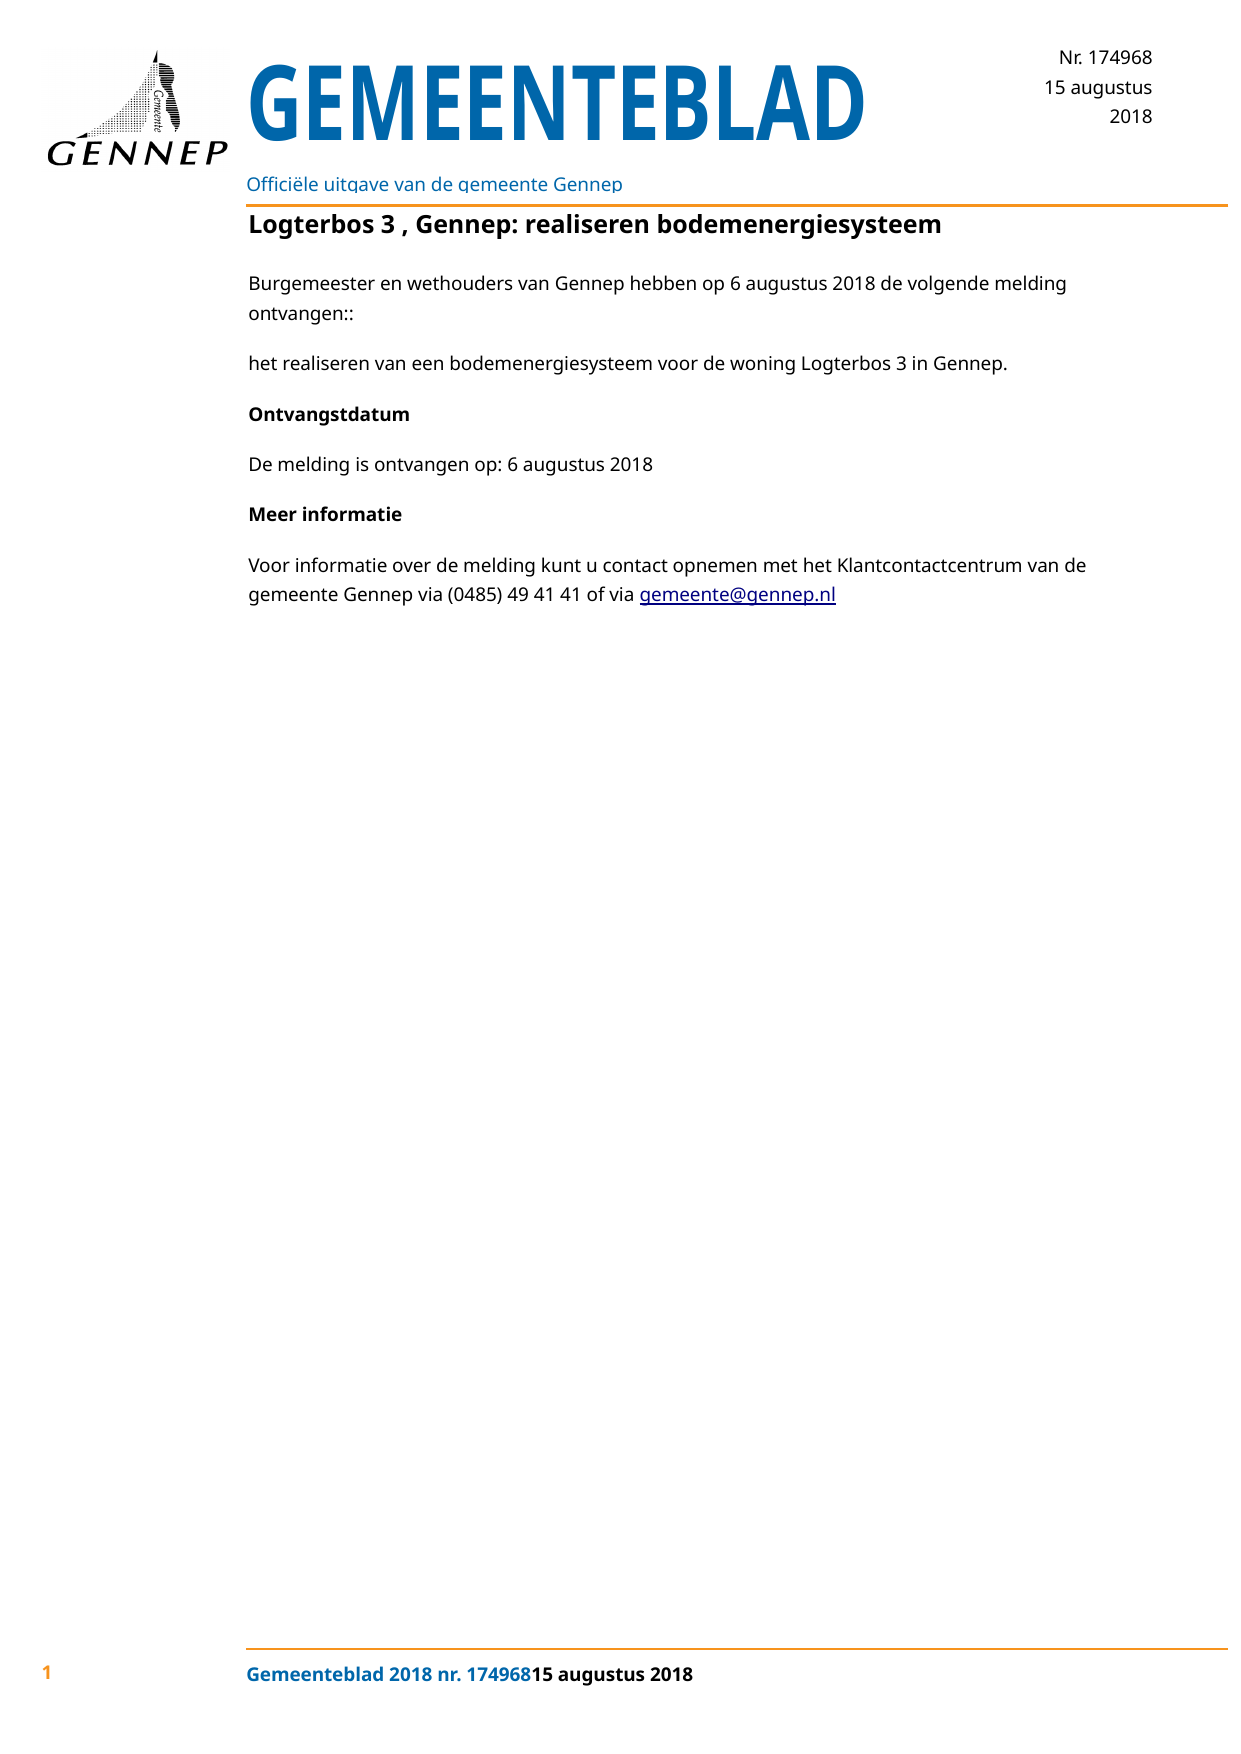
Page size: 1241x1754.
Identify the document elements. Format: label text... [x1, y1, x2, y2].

text Ontvangstdatum [248, 401, 1152, 426]
text Logterbos 3 , Gennep: realiseren bodemenergiesysteem [248, 207, 1152, 241]
text Voor informatie over de melding kunt u contact opnemen met het Klantcontactcentrum van de gemeente Gennep via (0485) 49 41 41 of via gemeente@gennep.nl [248, 552, 1152, 607]
text Burgemeester en wethouders van Gennep hebben op 6 augustus 2018 de volgende melding ontvangen:: [248, 270, 1152, 326]
text De melding is ontvangen op: 6 augustus 2018 [248, 451, 1152, 477]
picture [41, 47, 231, 172]
text Meer informatie [248, 502, 1152, 527]
text het realiseren van een bodemenergiesysteem voor de woning Logterbos 3 in Gennep. [248, 350, 1152, 376]
